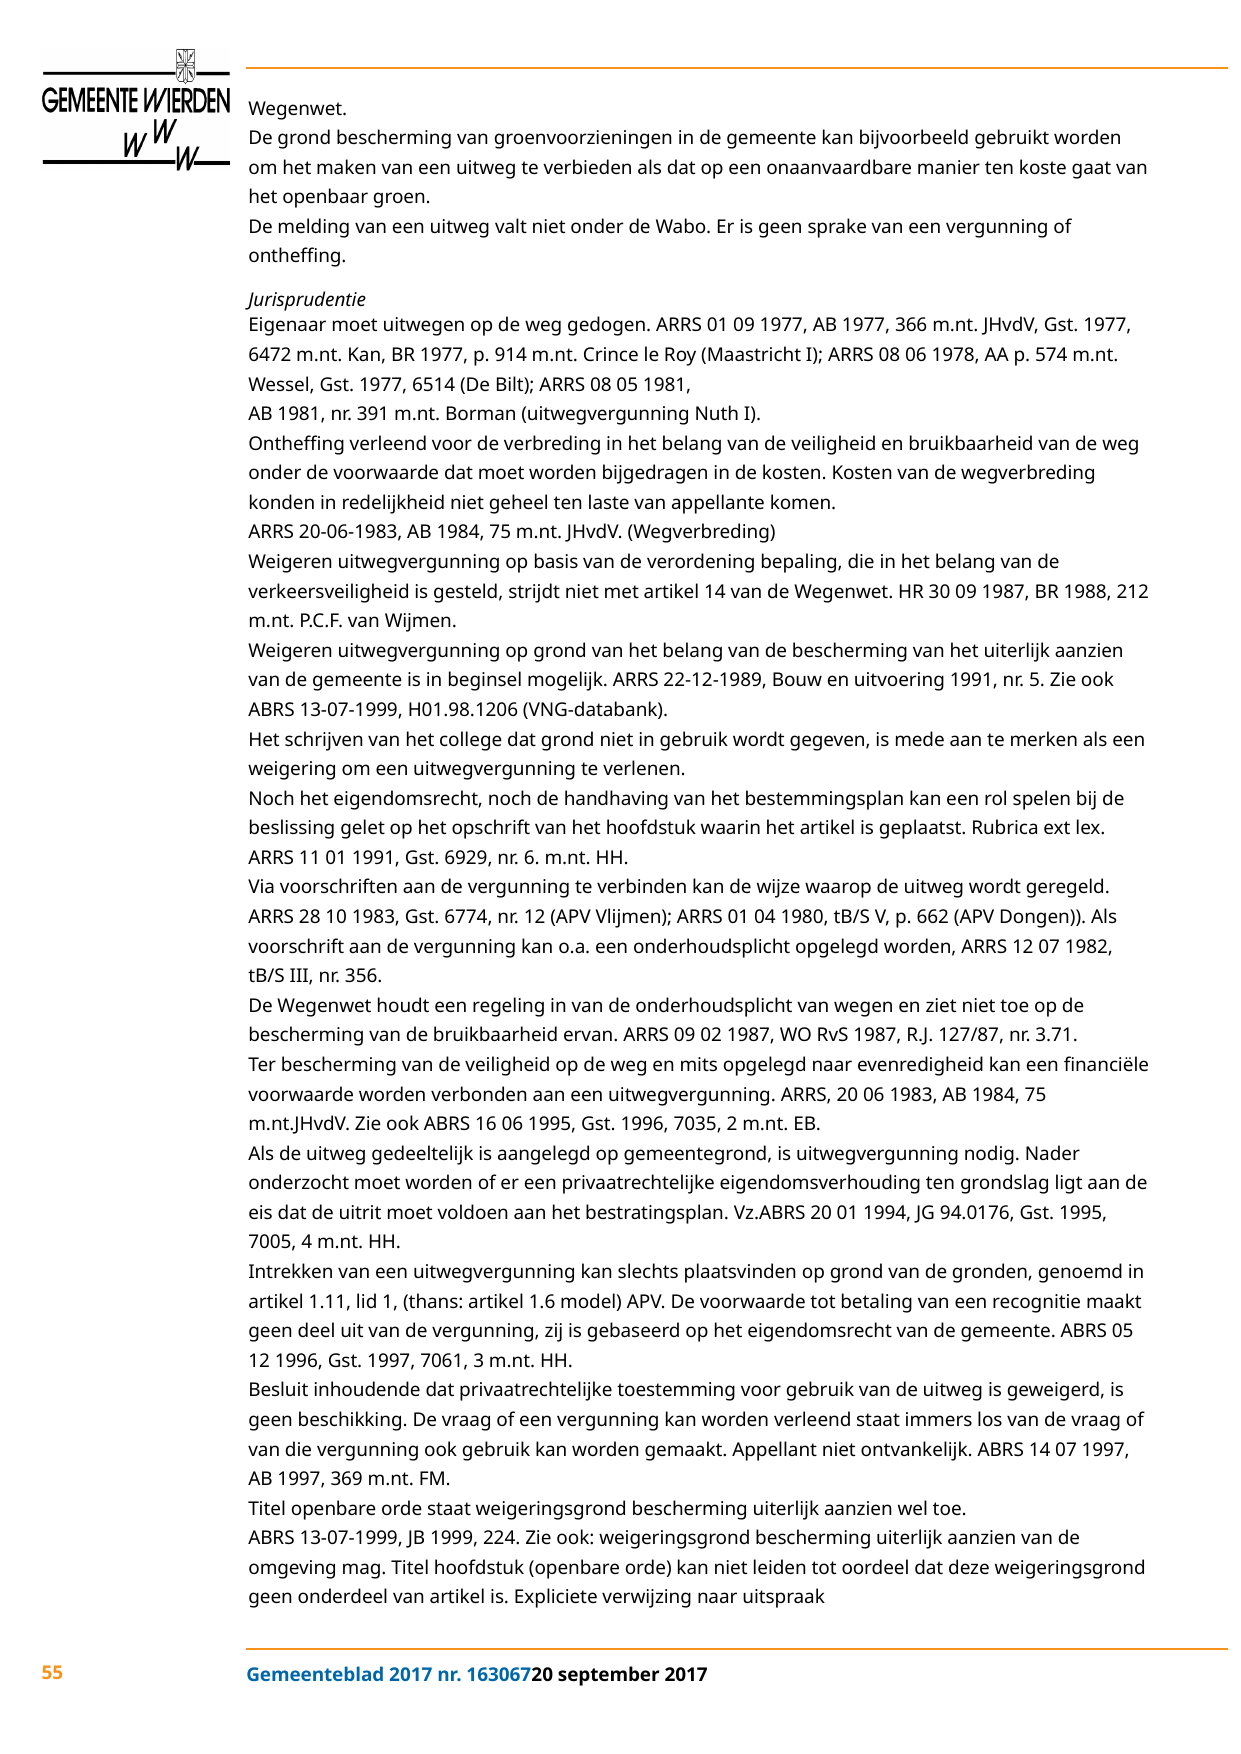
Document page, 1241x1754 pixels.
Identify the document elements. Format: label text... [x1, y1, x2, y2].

text Weigeren uitwegvergunning op grond van het belang van de bescherming van het uiterlijk aanzien van de gemeente is in beginsel mogelijk. ARRS 22-12-1989, Bouw en uitvoering 1991, nr. 5. Zie ook ABRS 13-07-1999, H01.98.1206 (VNG-databank). [248, 637, 1152, 722]
text Eigenaar moet uitwegen op de weg gedogen. ARRS 01 09 1977, AB 1977, 366 m.nt. JHvdV, Gst. 1977, 6472 m.nt. Kan, BR 1977, p. 914 m.nt. Crince le Roy (Maastricht I); ARRS 08 06 1978, AA p. 574 m.nt. Wessel, Gst. 1977, 6514 (De Bilt); ARRS 08 05 1981, [248, 312, 1152, 396]
text Besluit inhoudende dat privaatrechtelijke toestemming voor gebruik van de uitweg is geweigerd, is geen beschikking. De vraag of een vergunning kan worden verleend staat immers los van de vraag of van die vergunning ook gebruik kan worden gemaakt. Appellant niet ontvankelijk. ABRS 14 07 1997, AB 1997, 369 m.nt. FM. [248, 1377, 1152, 1491]
text ARRS 20-06-1983, AB 1984, 75 m.nt. JHvdV. (Wegverbreding) [248, 519, 1152, 544]
text AB 1981, nr. 391 m.nt. Borman (uitwegvergunning Nuth I). [248, 400, 1152, 426]
text Ontheffing verleend voor de verbreding in het belang van de veiligheid en bruikbaarheid van de weg onder de voorwaarde dat moet worden bijgedragen in de kosten. Kosten van de wegverbreding konden in redelijkheid niet geheel ten laste van appellante komen. [248, 430, 1152, 515]
text Titel openbare orde staat weigeringsgrond bescherming uiterlijk aanzien wel toe. [248, 1495, 1152, 1521]
text Intrekken van een uitwegvergunning kan slechts plaatsvinden op grond van de gronden, genoemd in artikel 1.11, lid 1, (thans: artikel 1.6 model) APV. De voorwaarde tot betaling van een recognitie maakt geen deel uit van de vergunning, zij is gebaseerd op het eigendomsrecht van de gemeente. ABRS 05 12 1996, Gst. 1997, 7061, 3 m.nt. HH. [248, 1258, 1152, 1373]
text Weigeren uitwegvergunning op basis van de verordening bepaling, die in het belang van de verkeersveiligheid is gesteld, strijdt niet met artikel 14 van de Wegenwet. HR 30 09 1987, BR 1988, 212 m.nt. P.C.F. van Wijmen. [248, 548, 1152, 633]
text Noch het eigendomsrecht, noch de handhaving van het bestemmingsplan kan een rol spelen bij de beslissing gelet op het opschrift van het hoofdstuk waarin het artikel is geplaatst. Rubrica ext lex. ARRS 11 01 1991, Gst. 6929, nr. 6. m.nt. HH. [248, 785, 1152, 870]
text Via voorschriften aan de vergunning te verbinden kan de wijze waarop de uitweg wordt geregeld. ARRS 28 10 1983, Gst. 6774, nr. 12 (APV Vlijmen); ARRS 01 04 1980, tB/S V, p. 662 (APV Dongen)). Als voorschrift aan de vergunning kan o.a. een onderhoudsplicht opgelegd worden, ARRS 12 07 1982, tB/S III, nr. 356. [248, 874, 1152, 988]
text Het schrijven van het college dat grond niet in gebruik wordt gegeven, is mede aan te merken als een weigering om een uitwegvergunning te verlenen. [248, 726, 1152, 781]
text De melding van een uitweg valt niet onder de Wabo. Er is geen sprake van een vergunning of ontheffing. [248, 213, 1152, 268]
text De Wegenwet houdt een regeling in van de onderhoudsplicht van wegen en ziet niet toe op de bescherming van de bruikbaarheid ervan. ARRS 09 02 1987, WO RvS 1987, R.J. 127/87, nr. 3.71. [248, 992, 1152, 1047]
text Ter bescherming van de veiligheid op de weg en mits opgelegd naar evenredigheid kan een financiële voorwaarde worden verbonden aan een uitwegvergunning. ARRS, 20 06 1983, AB 1984, 75 m.nt.JHvdV. Zie ook ABRS 16 06 1995, Gst. 1996, 7035, 2 m.nt. EB. [248, 1051, 1152, 1136]
text Als de uitweg gedeeltelijk is aangelegd op gemeentegrond, is uitwegvergunning nodig. Nader onderzocht moet worden of er een privaatrechtelijke eigendomsverhouding ten grondslag ligt aan de eis dat de uitrit moet voldoen aan het bestratingsplan. Vz.ABRS 20 01 1994, JG 94.0176, Gst. 1995, 7005, 4 m.nt. HH. [248, 1140, 1152, 1254]
text Jurisprudentie [248, 286, 1152, 312]
text De grond bescherming van groenvoorzieningen in de gemeente kan bijvoorbeeld gebruikt worden om het maken van een uitweg te verbieden als dat op een onaanvaardbare manier ten koste gaat van het openbaar groen. [248, 124, 1152, 209]
picture [41, 47, 231, 172]
text ABRS 13-07-1999, JB 1999, 224. Zie ook: weigeringsgrond bescherming uiterlijk aanzien van de omgeving mag. Titel hoofdstuk (openbare orde) kan niet leiden tot oordeel dat deze weigeringsgrond geen onderdeel van artikel is. Expliciete verwijzing naar uitspraak [248, 1524, 1152, 1609]
text Wegenwet. [248, 95, 1152, 121]
